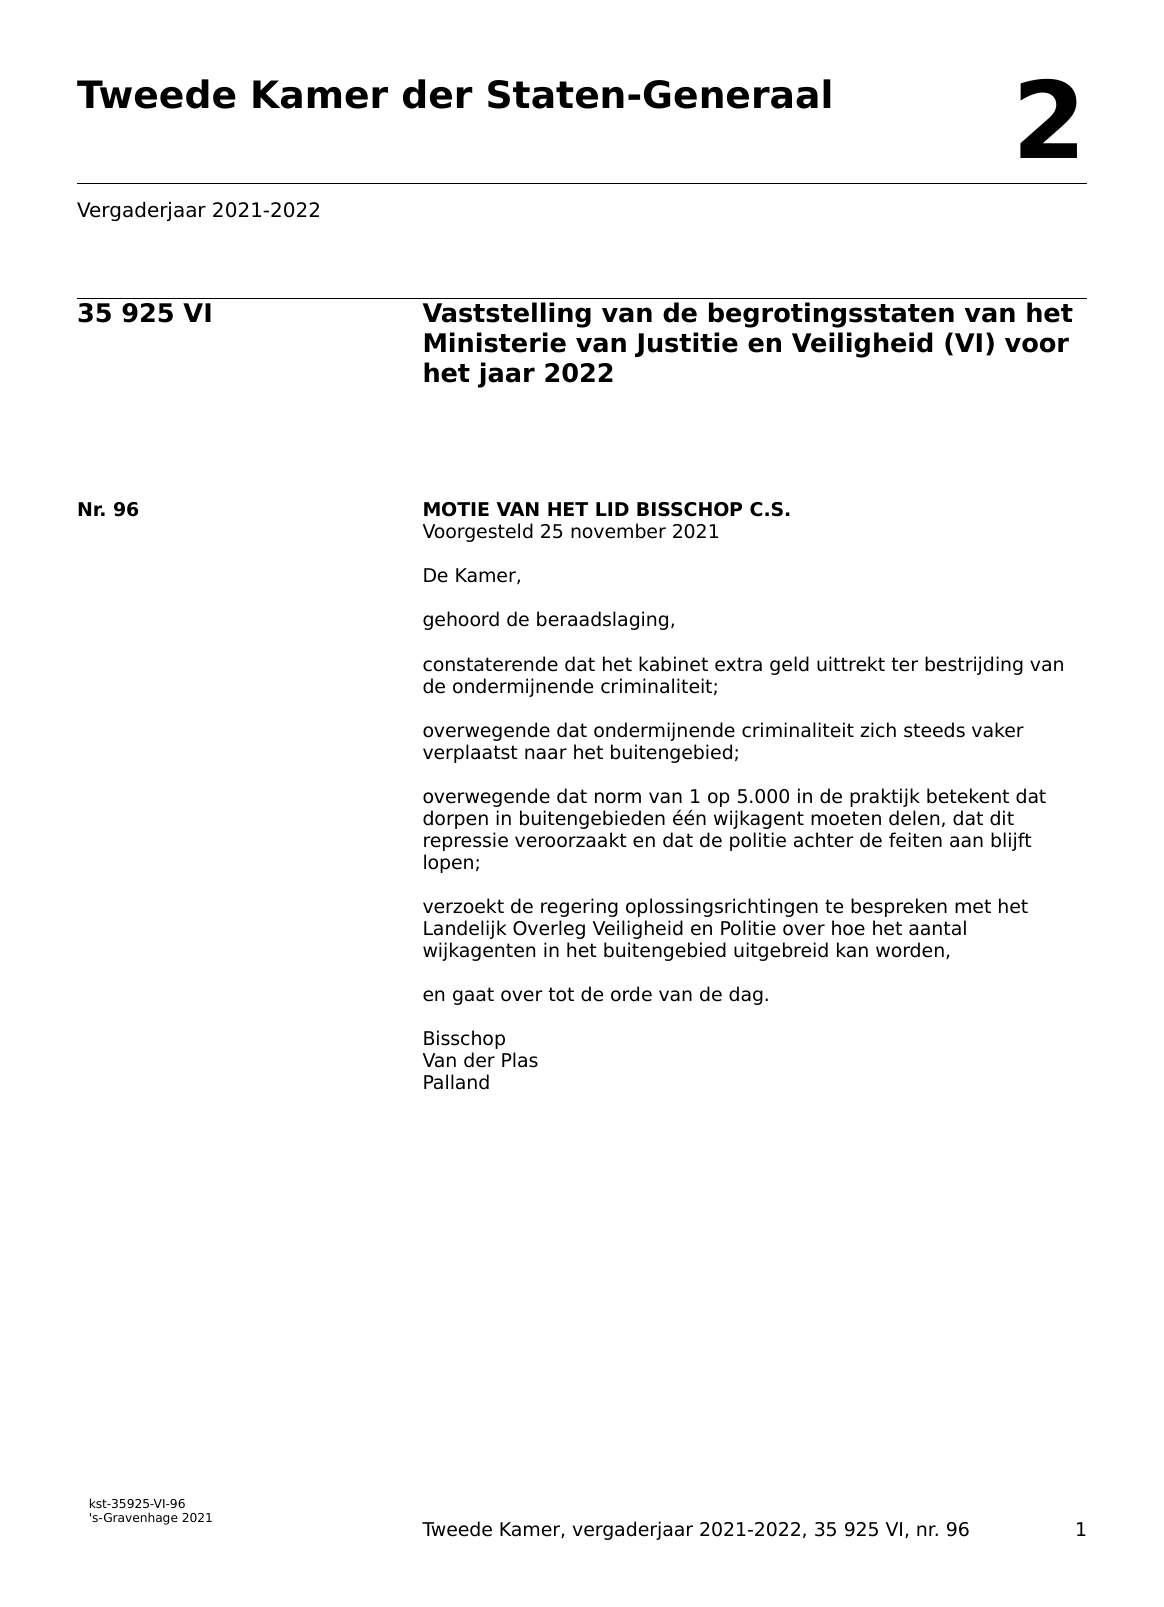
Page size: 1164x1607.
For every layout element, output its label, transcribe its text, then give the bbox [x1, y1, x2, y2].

table_header 2 [886, 59, 1087, 183]
text 's-Gravenhage 2021 [88, 1511, 323, 1525]
text kst-35925-VI-96 [88, 1497, 323, 1511]
table_cell Vergaderjaar 2021-2022 [77, 184, 1087, 298]
text Palland [422, 1072, 1087, 1094]
text constaterende dat het kabinet extra geld uittrekt ter bestrijding van de ondermijnende criminaliteit; [422, 653, 1087, 697]
text De Kamer, [422, 565, 1087, 587]
text overwegende dat ondermijnende criminaliteit zich steeds vaker verplaatst naar het buitengebied; [422, 720, 1087, 764]
text Bisschop [422, 1028, 1087, 1050]
text Voorgesteld 25 november 2021 [422, 521, 1087, 543]
subtitle 35 925 VI Vaststelling van de begrotingsstaten van het Ministerie van Justitie en Veiligheid (VI) voor het jaar 2022 [77, 299, 1087, 388]
text gehoord de beraadslaging, [422, 609, 1087, 631]
subtitle Nr. 96 MOTIE VAN HET LID BISSCHOP C.S. [77, 499, 1087, 521]
text en gaat over tot de orde van de dag. [422, 984, 1087, 1006]
text overwegende dat norm van 1 op 5.000 in de praktijk betekent dat dorpen in buitengebieden één wijkagent moeten delen, dat dit repressie veroorzaakt en dat de politie achter de feiten aan blijft lopen; [422, 786, 1087, 874]
table_header Tweede Kamer der Staten-Generaal [77, 59, 886, 183]
text verzoekt de regering oplossingsrichtingen te bespreken met het Landelijk Overleg Veiligheid en Politie over hoe het aantal wijkagenten in het buitengebied uitgebreid kan worden, [422, 896, 1087, 962]
text Van der Plas [422, 1050, 1087, 1072]
